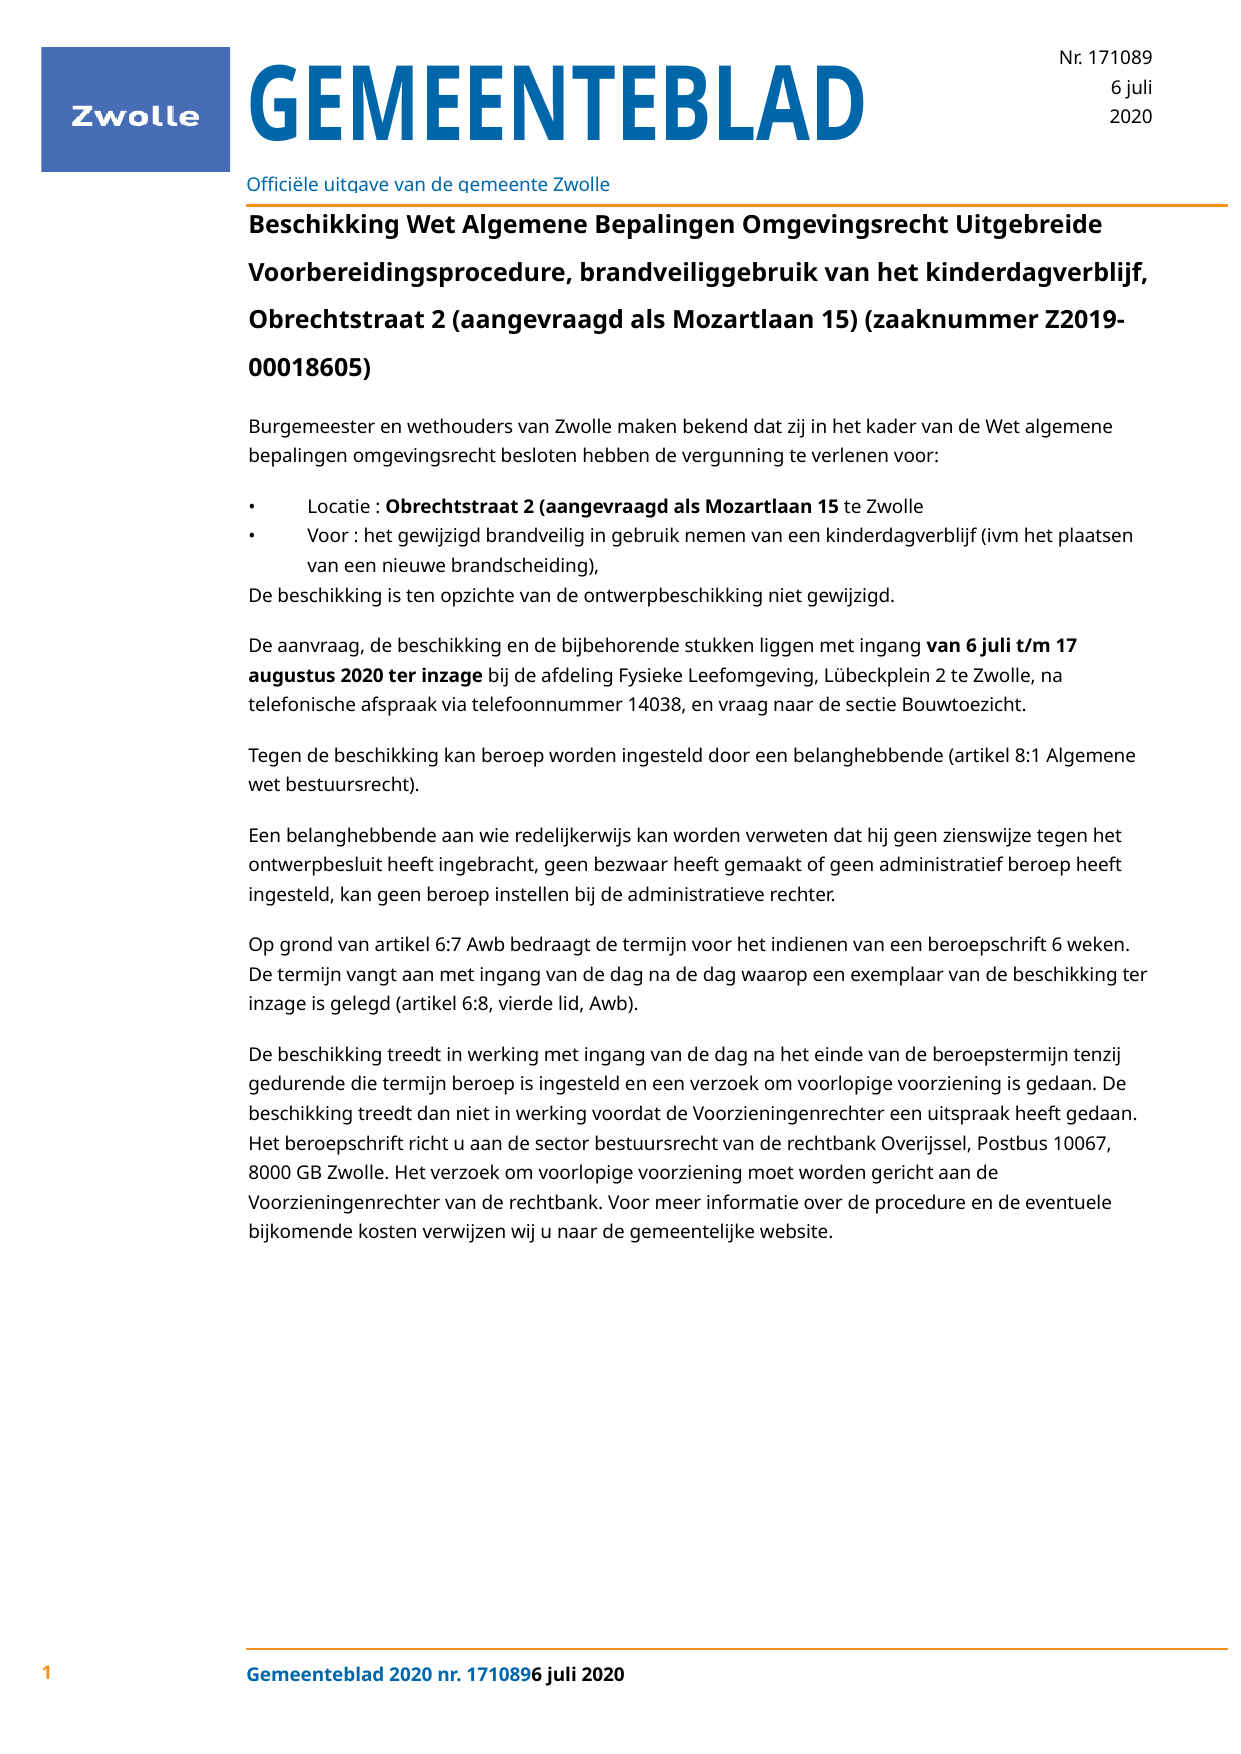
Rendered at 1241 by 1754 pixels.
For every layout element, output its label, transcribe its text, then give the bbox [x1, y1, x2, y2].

list Locatie : Obrechtstraat 2 (aangevraagd als Mozartlaan 15 te Zwolle [248, 493, 1152, 519]
text De aanvraag, de beschikking en de bijbehorende stukken liggen met ingang van 6 juli t/m 17 augustus 2020 ter inzage bij de afdeling Fysieke Leefomgeving, Lübeckplein 2 te Zwolle, na telefonische afspraak via telefoonnummer 14038, en vraag naar de sectie Bouwtoezicht. [248, 632, 1152, 717]
text De beschikking treedt in werking met ingang van de dag na het einde van de beroepstermijn tenzij gedurende die termijn beroep is ingesteld en een verzoek om voorlopige voorziening is gedaan. De beschikking treedt dan niet in werking voordat de Voorzieningenrechter een uitspraak heeft gedaan. Het beroepschrift richt u aan de sector bestuursrecht van de rechtbank Overijssel, Postbus 10067, 8000 GB Zwolle. Het verzoek om voorlopige voorziening moet worden gericht aan de Voorzieningenrechter van de rechtbank. Voor meer informatie over de procedure en de eventuele bijkomende kosten verwijzen wij u naar de gemeentelijke website. [248, 1041, 1152, 1244]
picture [41, 47, 231, 172]
list Voor : het gewijzigd brandveilig in gebruik nemen van een kinderdagverblijf (ivm het plaatsen van een nieuwe brandscheiding), [248, 523, 1152, 578]
text Burgemeester en wethouders van Zwolle maken bekend dat zij in het kader van de Wet algemene bepalingen omgevingsrecht besloten hebben de vergunning te verlenen voor: [248, 413, 1152, 468]
text Beschikking Wet Algemene Bepalingen Omgevingsrecht Uitgebreide Voorbereidingsprocedure, brandveiliggebruik van het kinderdagverblijf, Obrechtstraat 2 (aangevraagd als Mozartlaan 15) (zaaknummer Z2019-00018605) [248, 207, 1152, 384]
text Op grond van artikel 6:7 Awb bedraagt de termijn voor het indienen van een beroepschrift 6 weken. De termijn vangt aan met ingang van de dag na de dag waarop een exemplaar van de beschikking ter inzage is gelegd (artikel 6:8, vierde lid, Awb). [248, 931, 1152, 1016]
text De beschikking is ten opzichte van de ontwerpbeschikking niet gewijzigd. [248, 582, 1152, 608]
text Tegen de beschikking kan beroep worden ingesteld door een belanghebbende (artikel 8:1 Algemene wet bestuursrecht). [248, 742, 1152, 797]
text Een belanghebbende aan wie redelijkerwijs kan worden verweten dat hij geen zienswijze tegen het ontwerpbesluit heeft ingebracht, geen bezwaar heeft gemaakt of geen administratief beroep heeft ingesteld, kan geen beroep instellen bij de administratieve rechter. [248, 822, 1152, 907]
